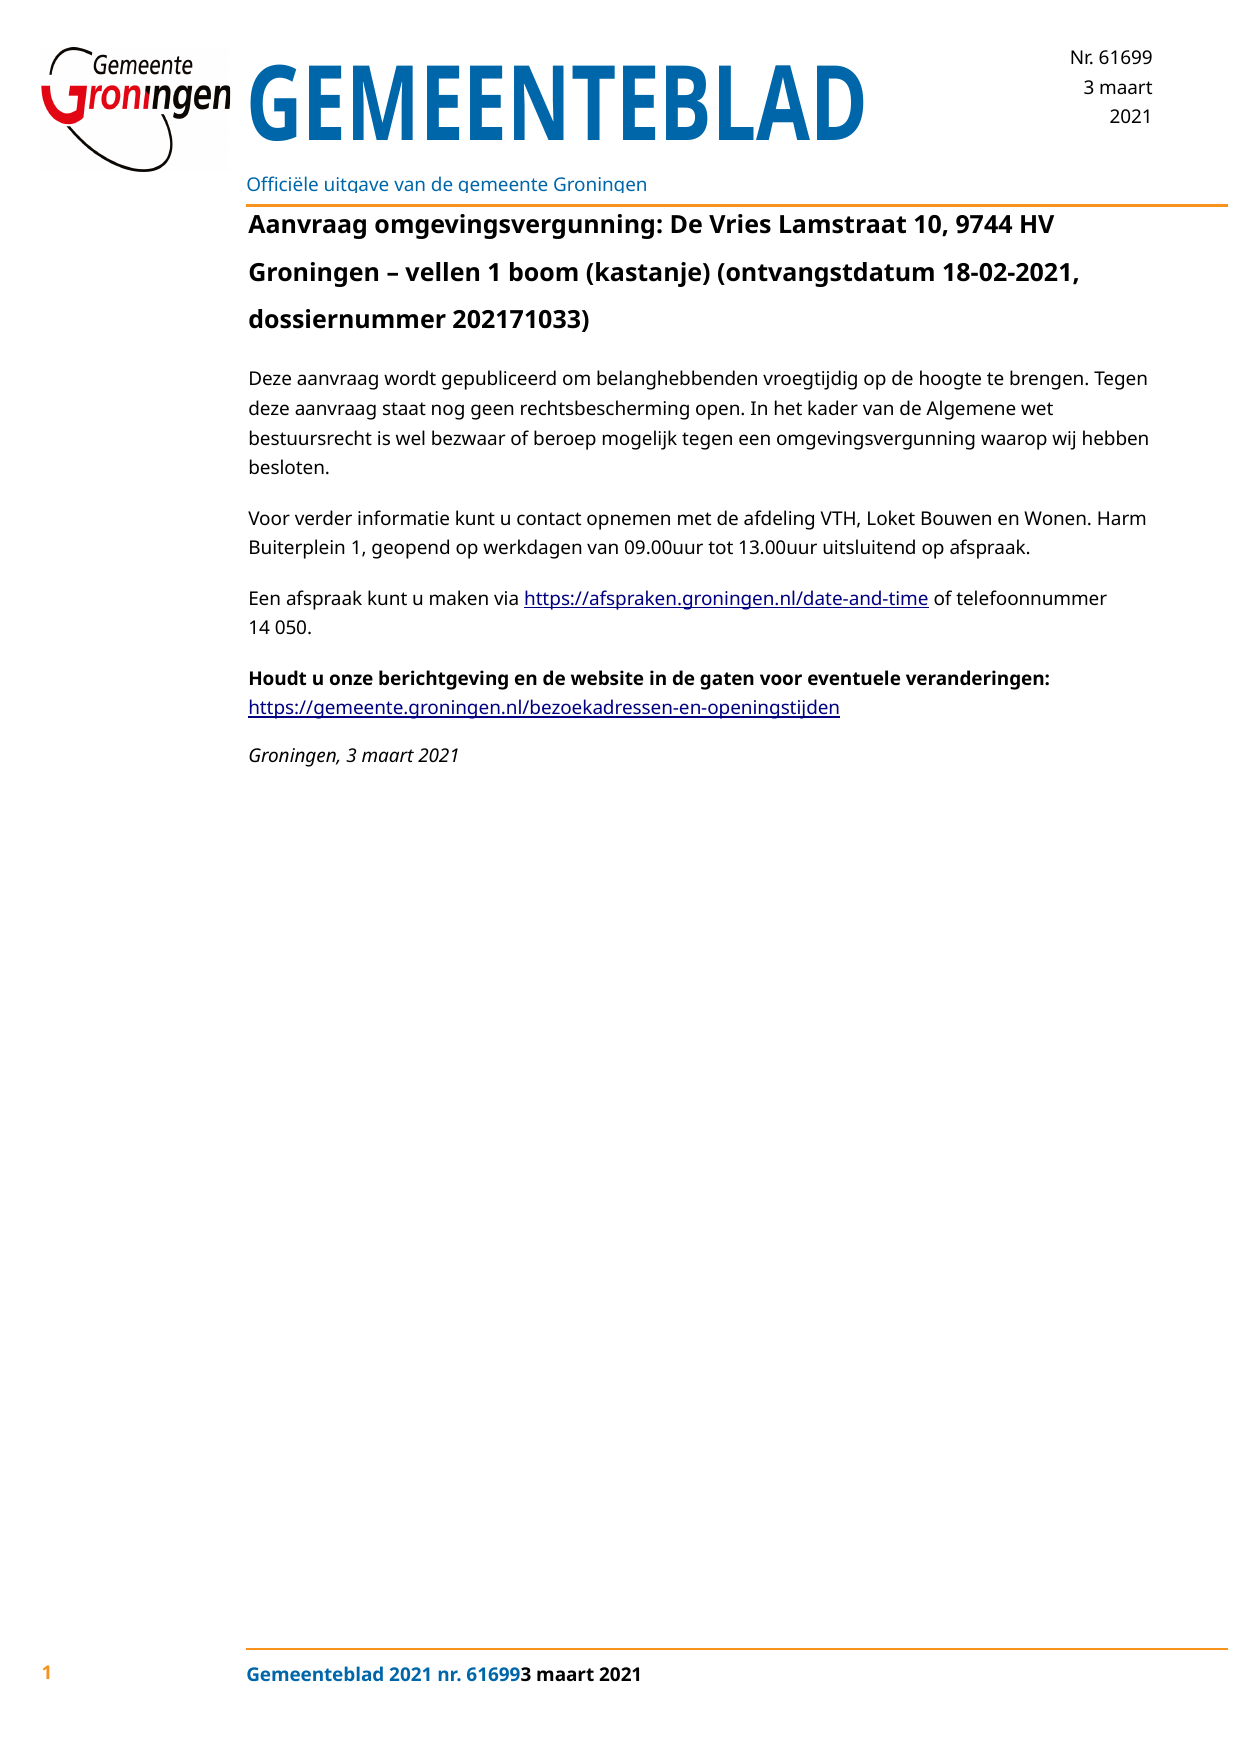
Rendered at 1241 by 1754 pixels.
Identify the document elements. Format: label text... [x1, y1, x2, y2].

text Groningen, 3 maart 2021 [248, 742, 1152, 768]
text Aanvraag omgevingsvergunning: De Vries Lamstraat 10, 9744 HV Groningen – vellen 1 boom (kastanje) (ontvangstdatum 18-02-2021, dossiernummer 202171033) [248, 207, 1152, 336]
text Deze aanvraag wordt gepubliceerd om belanghebbenden vroegtijdig op de hoogte te brengen. Tegen deze aanvraag staat nog geen rechtsbescherming open. In het kader van de Algemene wet bestuursrecht is wel bezwaar of beroep mogelijk tegen een omgevingsvergunning waarop wij hebben besloten. [248, 366, 1152, 480]
picture [41, 47, 231, 172]
text Voor verder informatie kunt u contact opnemen met de afdeling VTH, Loket Bouwen en Wonen. Harm Buiterplein 1, geopend op werkdagen van 09.00uur tot 13.00uur uitsluitend op afspraak. [248, 505, 1152, 560]
text Houdt u onze berichtgeving en de website in de gaten voor eventuele veranderingen: https://gemeente.groningen.nl/bezoekadressen-en-openingstijden [248, 665, 1152, 720]
text Een afspraak kunt u maken via https://afspraken.groningen.nl/date-and-time of telefoonnummer 14 050. [248, 585, 1152, 640]
